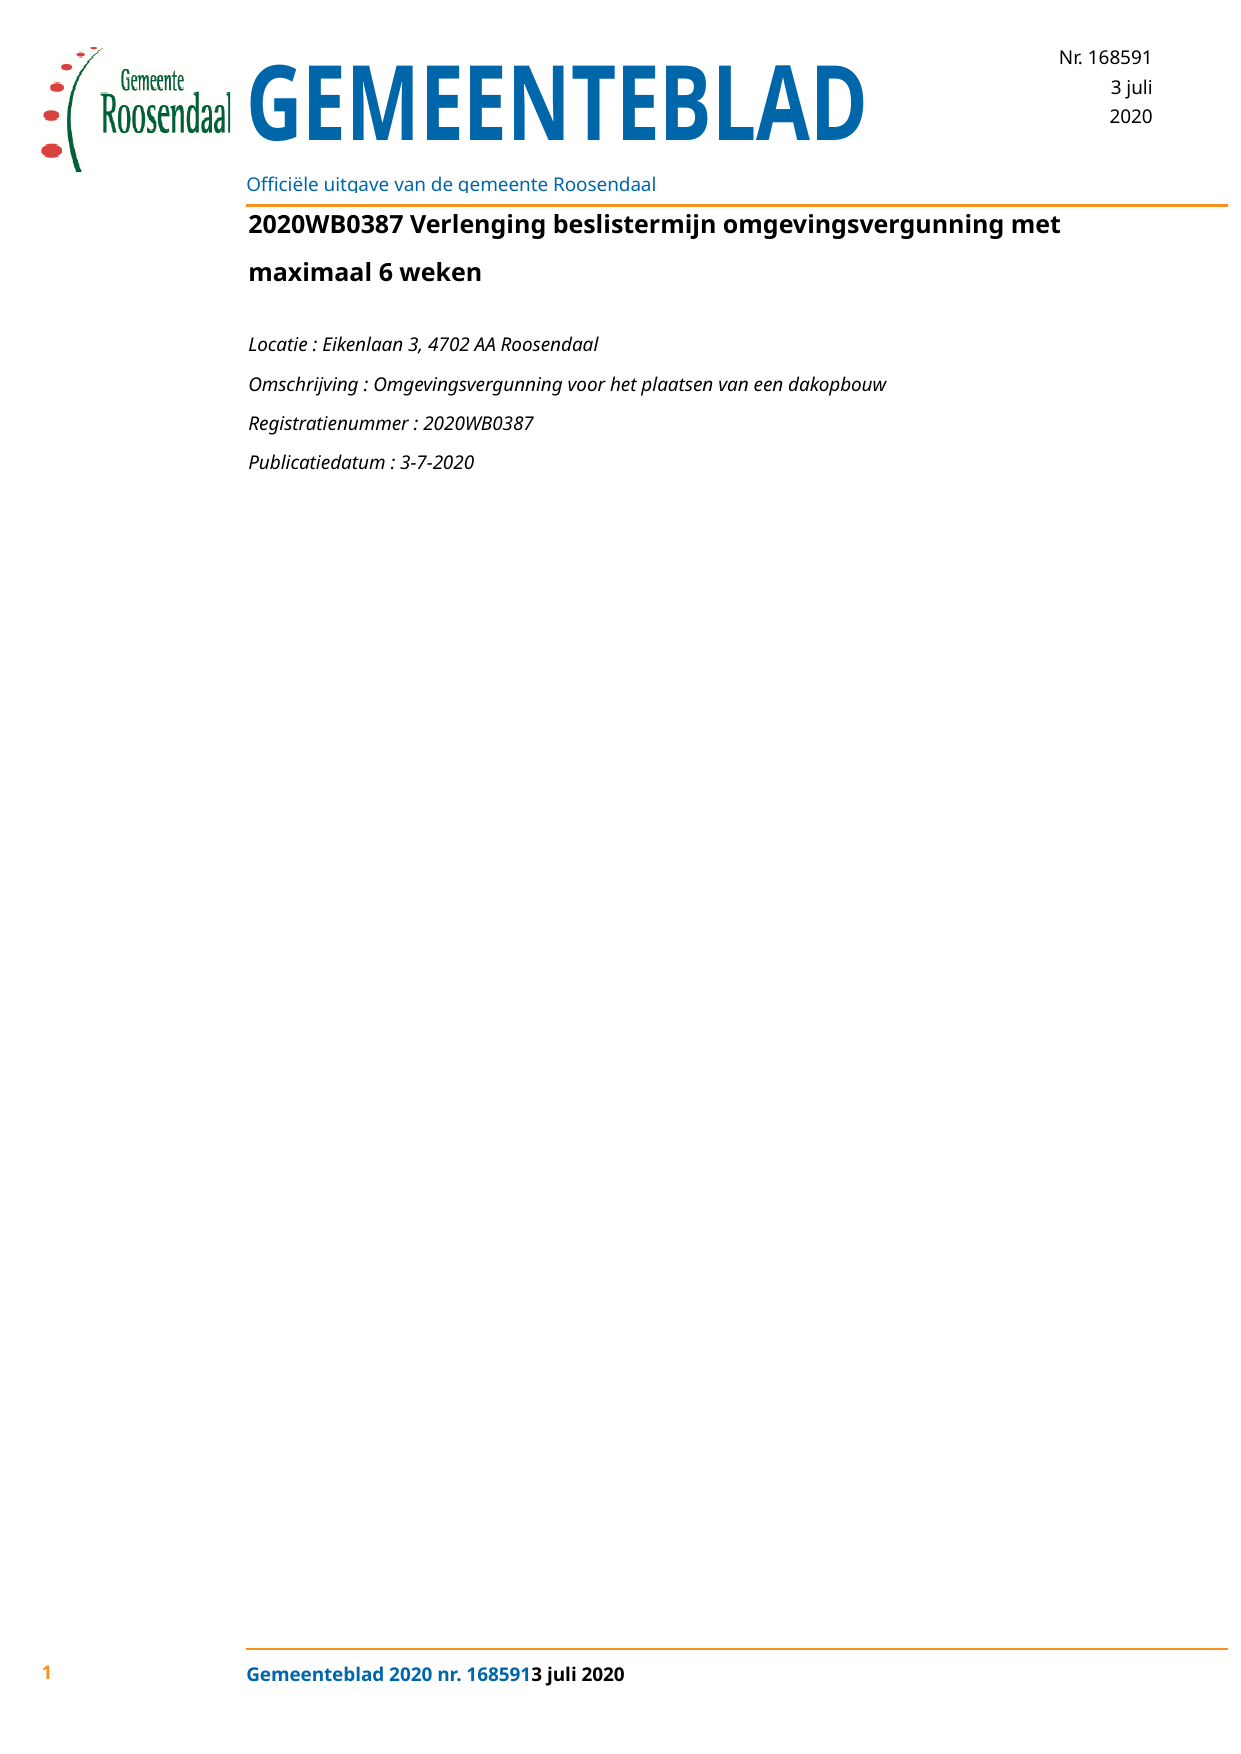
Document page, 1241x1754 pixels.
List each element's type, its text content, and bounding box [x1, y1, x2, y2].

text Publicatiedatum : 3-7-2020 [248, 449, 1152, 475]
picture [41, 47, 231, 172]
text Locatie : Eikenlaan 3, 4702 AA Roosendaal [248, 331, 1152, 357]
text 2020WB0387 Verlenging beslistermijn omgevingsvergunning met maximaal 6 weken [248, 207, 1152, 288]
text Omschrijving : Omgevingsvergunning voor het plaatsen van een dakopbouw [248, 371, 1152, 396]
text Registratienummer : 2020WB0387 [248, 410, 1152, 436]
